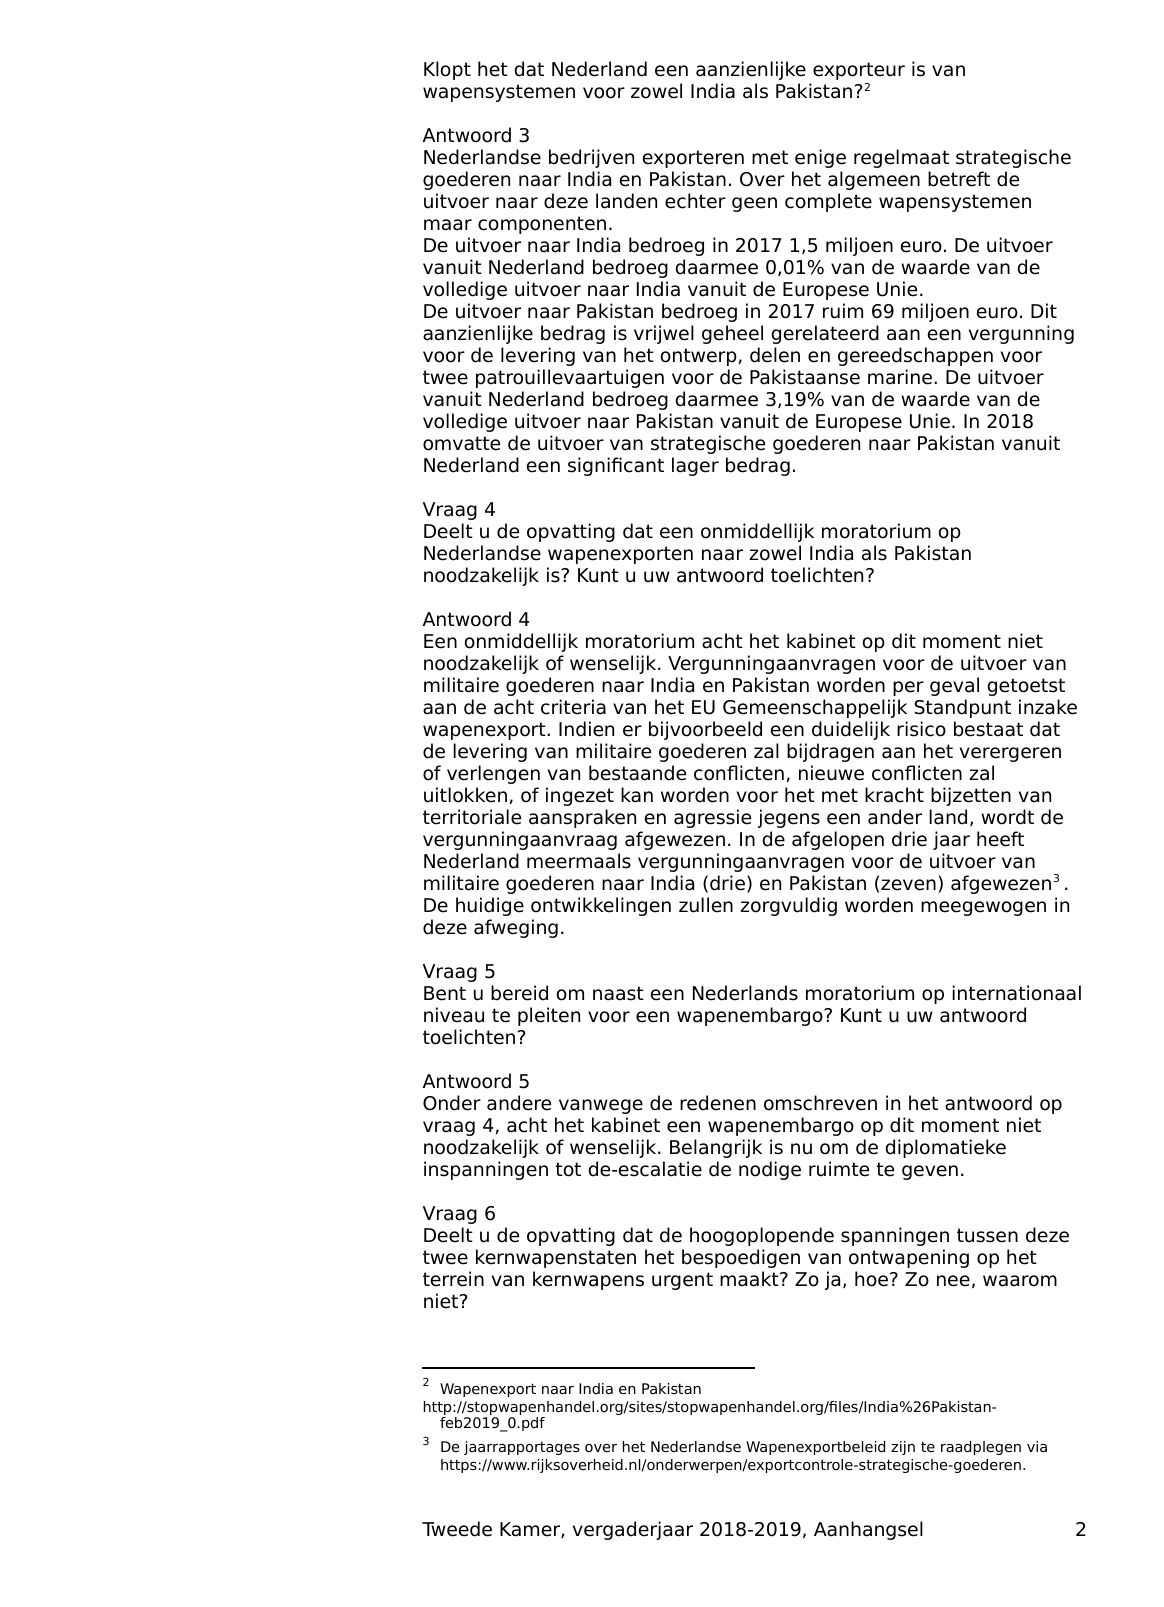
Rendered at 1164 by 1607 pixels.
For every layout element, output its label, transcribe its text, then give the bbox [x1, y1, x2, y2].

text Vraag 4 [422, 499, 1087, 521]
text http://stopwapenhandel.org/sites/stopwapenhandel.org/files/India%26Pakistan-feb2019_0.pdf [422, 1399, 1087, 1432]
text Deelt u de opvatting dat een onmiddellijk moratorium op Nederlandse wapenexporten naar zowel India als Pakistan noodzakelijk is? Kunt u uw antwoord toelichten? [422, 521, 1087, 587]
text De uitvoer naar India bedroeg in 2017 1,5 miljoen euro. De uitvoer vanuit Nederland bedroeg daarmee 0,01% van de waarde van de volledige uitvoer naar India vanuit de Europese Unie. [422, 235, 1087, 301]
text Wapenexport naar India en Pakistan [422, 1377, 1087, 1399]
text Antwoord 3 [422, 125, 1087, 147]
text Antwoord 5 [422, 1071, 1087, 1093]
text Onder andere vanwege de redenen omschreven in het antwoord op vraag 4, acht het kabinet een wapenembargo op dit moment niet noodzakelijk of wenselijk. Belangrijk is nu om de diplomatieke inspanningen tot de-escalatie de nodige ruimte te geven. [422, 1093, 1087, 1181]
text Vraag 5 [422, 961, 1087, 983]
text Nederlandse bedrijven exporteren met enige regelmaat strategische goederen naar India en Pakistan. Over het algemeen betreft de uitvoer naar deze landen echter geen complete wapensystemen maar componenten. [422, 147, 1087, 235]
text De jaarrapportages over het Nederlandse Wapenexportbeleid zijn te raadplegen via https://www.rijksoverheid.nl/onderwerpen/exportcontrole-strategische-goederen. [422, 1435, 1087, 1474]
text Een onmiddellijk moratorium acht het kabinet op dit moment niet noodzakelijk of wenselijk. Vergunningaanvragen voor de uitvoer van militaire goederen naar India en Pakistan worden per geval getoetst aan de acht criteria van het EU Gemeenschappelijk Standpunt inzake wapenexport. Indien er bijvoorbeeld een duidelijk risico bestaat dat de levering van militaire goederen zal bijdragen aan het verergeren of verlengen van bestaande conflicten, nieuwe conflicten zal uitlokken, of ingezet kan worden voor het met kracht bijzetten van territoriale aanspraken en agressie jegens een ander land, wordt de vergunningaanvraag afgewezen. In de afgelopen drie jaar heeft Nederland meermaals vergunningaanvragen voor de uitvoer van militaire goederen naar India (drie) en Pakistan (zeven) afgewezen. De huidige ontwikkelingen zullen zorgvuldig worden meegewogen in deze afweging. [422, 631, 1087, 939]
text Deelt u de opvatting dat de hoogoplopende spanningen tussen deze twee kernwapenstaten het bespoedigen van ontwapening op het terrein van kernwapens urgent maakt? Zo ja, hoe? Zo nee, waarom niet? [422, 1225, 1087, 1313]
text Vraag 6 [422, 1203, 1087, 1225]
text Bent u bereid om naast een Nederlands moratorium op internationaal niveau te pleiten voor een wapenembargo? Kunt u uw antwoord toelichten? [422, 983, 1087, 1049]
text Klopt het dat Nederland een aanzienlijke exporteur is van wapensystemen voor zowel India als Pakistan? [422, 59, 1087, 103]
text Antwoord 4 [422, 609, 1087, 631]
text De uitvoer naar Pakistan bedroeg in 2017 ruim 69 miljoen euro. Dit aanzienlijke bedrag is vrijwel geheel gerelateerd aan een vergunning voor de levering van het ontwerp, delen en gereedschappen voor twee patrouillevaartuigen voor de Pakistaanse marine. De uitvoer vanuit Nederland bedroeg daarmee 3,19% van de waarde van de volledige uitvoer naar Pakistan vanuit de Europese Unie. In 2018 omvatte de uitvoer van strategische goederen naar Pakistan vanuit Nederland een significant lager bedrag. [422, 301, 1087, 477]
